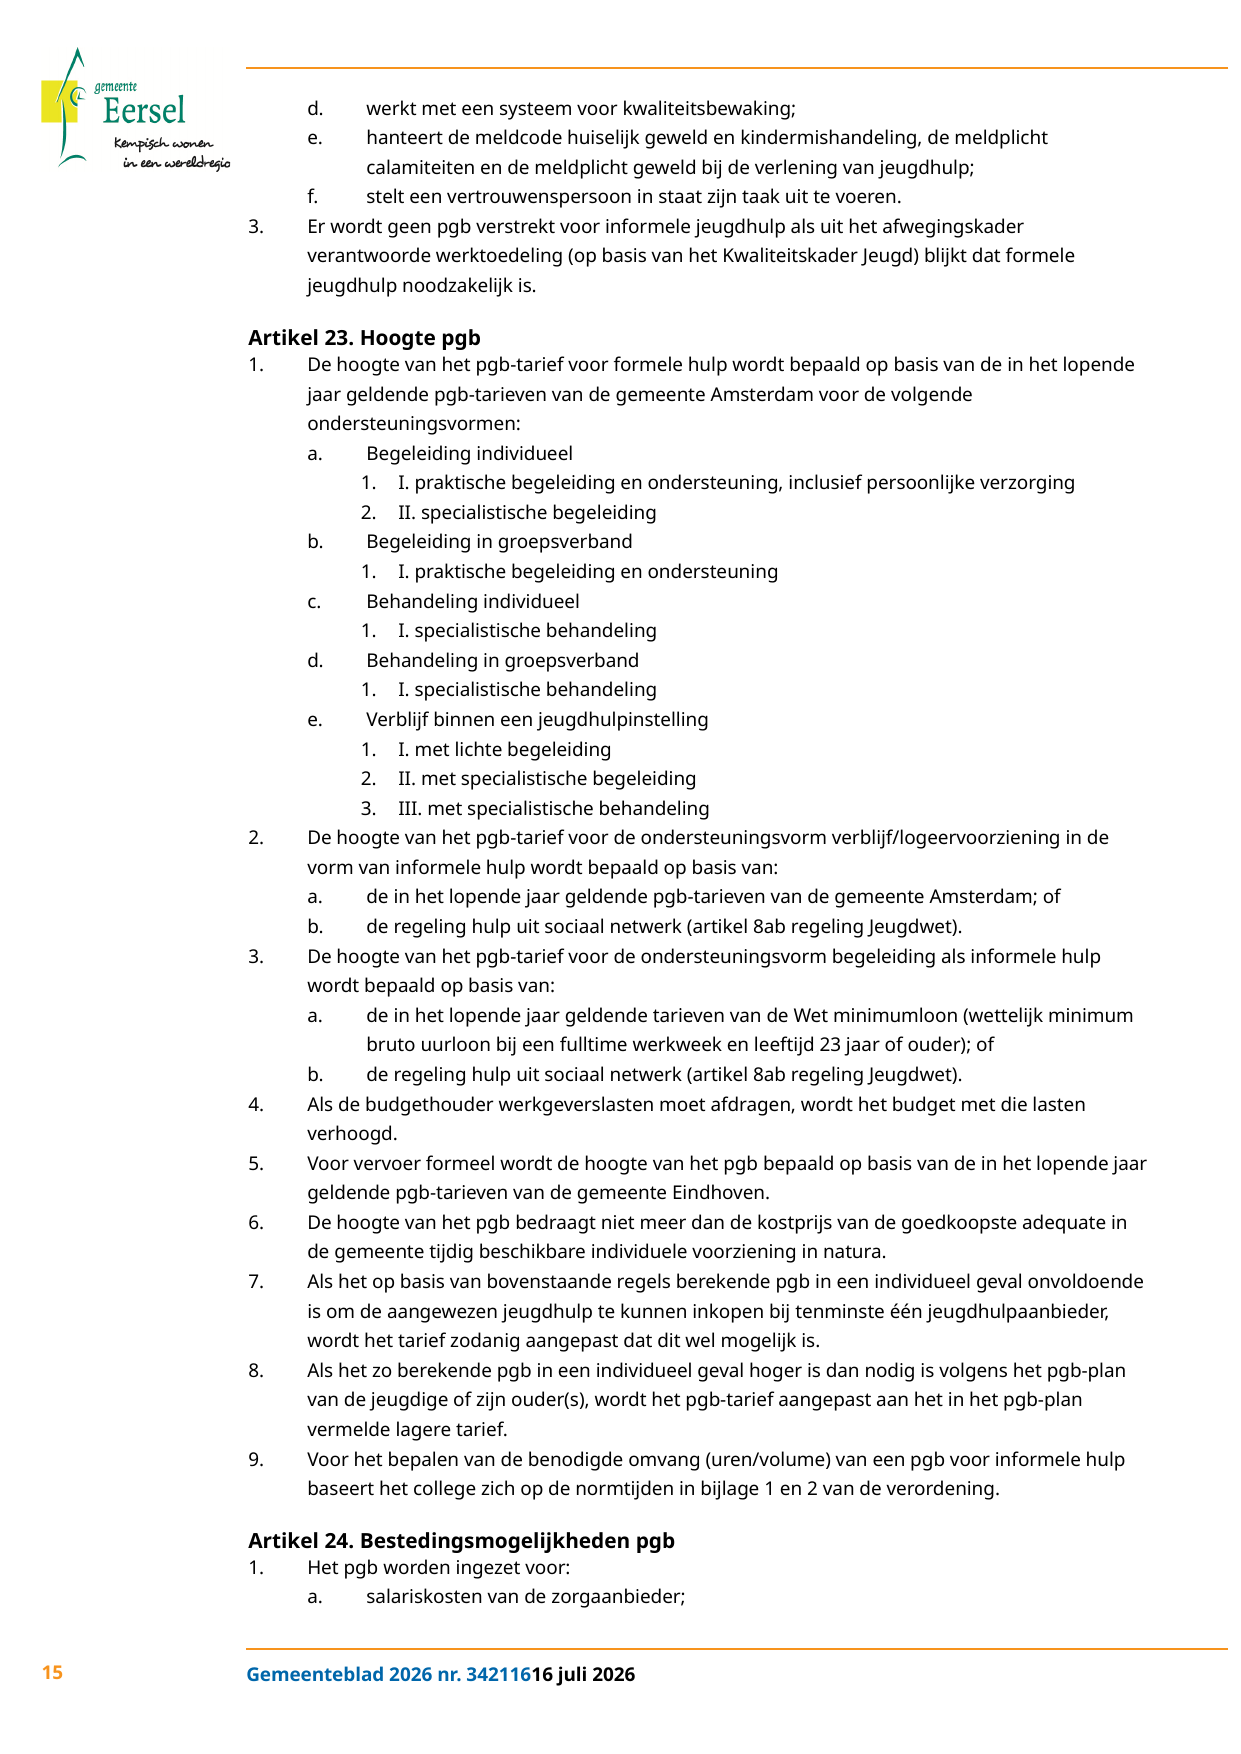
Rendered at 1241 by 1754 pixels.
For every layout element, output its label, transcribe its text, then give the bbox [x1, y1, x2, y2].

list de regeling hulp uit sociaal netwerk (artikel 8ab regeling Jeugdwet). [307, 1061, 1152, 1087]
list De hoogte van het pgb-tarief voor de ondersteuningsvorm verblijf/logeervoorziening in de vorm van informele hulp wordt bepaald op basis van: [248, 824, 1152, 880]
list de regeling hulp uit sociaal netwerk (artikel 8ab regeling Jeugdwet). [307, 913, 1152, 939]
picture [41, 47, 231, 172]
list I. met lichte begeleiding [361, 736, 1152, 761]
list II. specialistische begeleiding [361, 499, 1152, 525]
list hanteert de meldcode huiselijk geweld en kindermishandeling, de meldplicht calamiteiten en de meldplicht geweld bij de verlening van jeugdhulp; [307, 124, 1152, 180]
list werkt met een systeem voor kwaliteitsbewaking; [307, 95, 1152, 121]
list III. met specialistische behandeling [361, 795, 1152, 821]
list I. praktische begeleiding en ondersteuning [361, 558, 1152, 584]
list Er wordt geen pgb verstrekt voor informele jeugdhulp als uit het afwegingskader verantwoorde werktoedeling (op basis van het Kwaliteitskader Jeugd) blijkt dat formele jeugdhulp noodzakelijk is. [248, 213, 1152, 298]
list Als het op basis van bovenstaande regels berekende pgb in een individueel geval onvoldoende is om de aangewezen jeugdhulp te kunnen inkopen bij tenminste één jeugdhulpaanbieder, wordt het tarief zodanig aangepast dat dit wel mogelijk is. [248, 1268, 1152, 1353]
list I. specialistische behandeling [361, 677, 1152, 702]
list Verblijf binnen een jeugdhulpinstelling [307, 706, 1152, 732]
list Voor vervoer formeel wordt de hoogte van het pgb bepaald op basis van de in het lopende jaar geldende pgb-tarieven van de gemeente Eindhoven. [248, 1150, 1152, 1205]
list Behandeling individueel [307, 588, 1152, 613]
list de in het lopende jaar geldende tarieven van de Wet minimumloon (wettelijk minimum bruto uurloon bij een fulltime werkweek en leeftijd 23 jaar of ouder); of [307, 1002, 1152, 1057]
list Begeleiding individueel [307, 440, 1152, 466]
list Behandeling in groepsverband [307, 647, 1152, 673]
list II. met specialistische begeleiding [361, 765, 1152, 791]
list Als de budgethouder werkgeverslasten moet afdragen, wordt het budget met die lasten verhoogd. [248, 1091, 1152, 1146]
list De hoogte van het pgb bedraagt niet meer dan de kostprijs van de goedkoopste adequate in de gemeente tijdig beschikbare individuele voorziening in natura. [248, 1209, 1152, 1264]
list Voor het bepalen van de benodigde omvang (uren/volume) van een pgb voor informele hulp baseert het college zich op de normtijden in bijlage 1 en 2 van de verordening. [248, 1446, 1152, 1501]
list I. specialistische behandeling [361, 617, 1152, 643]
list I. praktische begeleiding en ondersteuning, inclusief persoonlijke verzorging [361, 469, 1152, 495]
list salariskosten van de zorgaanbieder; [307, 1584, 1152, 1609]
text Artikel 24. Bestedingsmogelijkheden pgb [248, 1526, 1152, 1554]
list Begeleiding in groepsverband [307, 529, 1152, 554]
list De hoogte van het pgb-tarief voor de ondersteuningsvorm begeleiding als informele hulp wordt bepaald op basis van: [248, 943, 1152, 998]
list De hoogte van het pgb-tarief voor formele hulp wordt bepaald op basis van de in het lopende jaar geldende pgb-tarieven van de gemeente Amsterdam voor de volgende ondersteuningsvormen: [248, 351, 1152, 436]
list Het pgb worden ingezet voor: [248, 1554, 1152, 1580]
list Als het zo berekende pgb in een individueel geval hoger is dan nodig is volgens het pgb-plan van de jeugdige of zijn ouder(s), wordt het pgb-tarief aangepast aan het in het pgb-plan vermelde lagere tarief. [248, 1357, 1152, 1442]
list de in het lopende jaar geldende pgb-tarieven van de gemeente Amsterdam; of [307, 884, 1152, 909]
text Artikel 23. Hoogte pgb [248, 323, 1152, 351]
list stelt een vertrouwenspersoon in staat zijn taak uit te voeren. [307, 183, 1152, 209]
